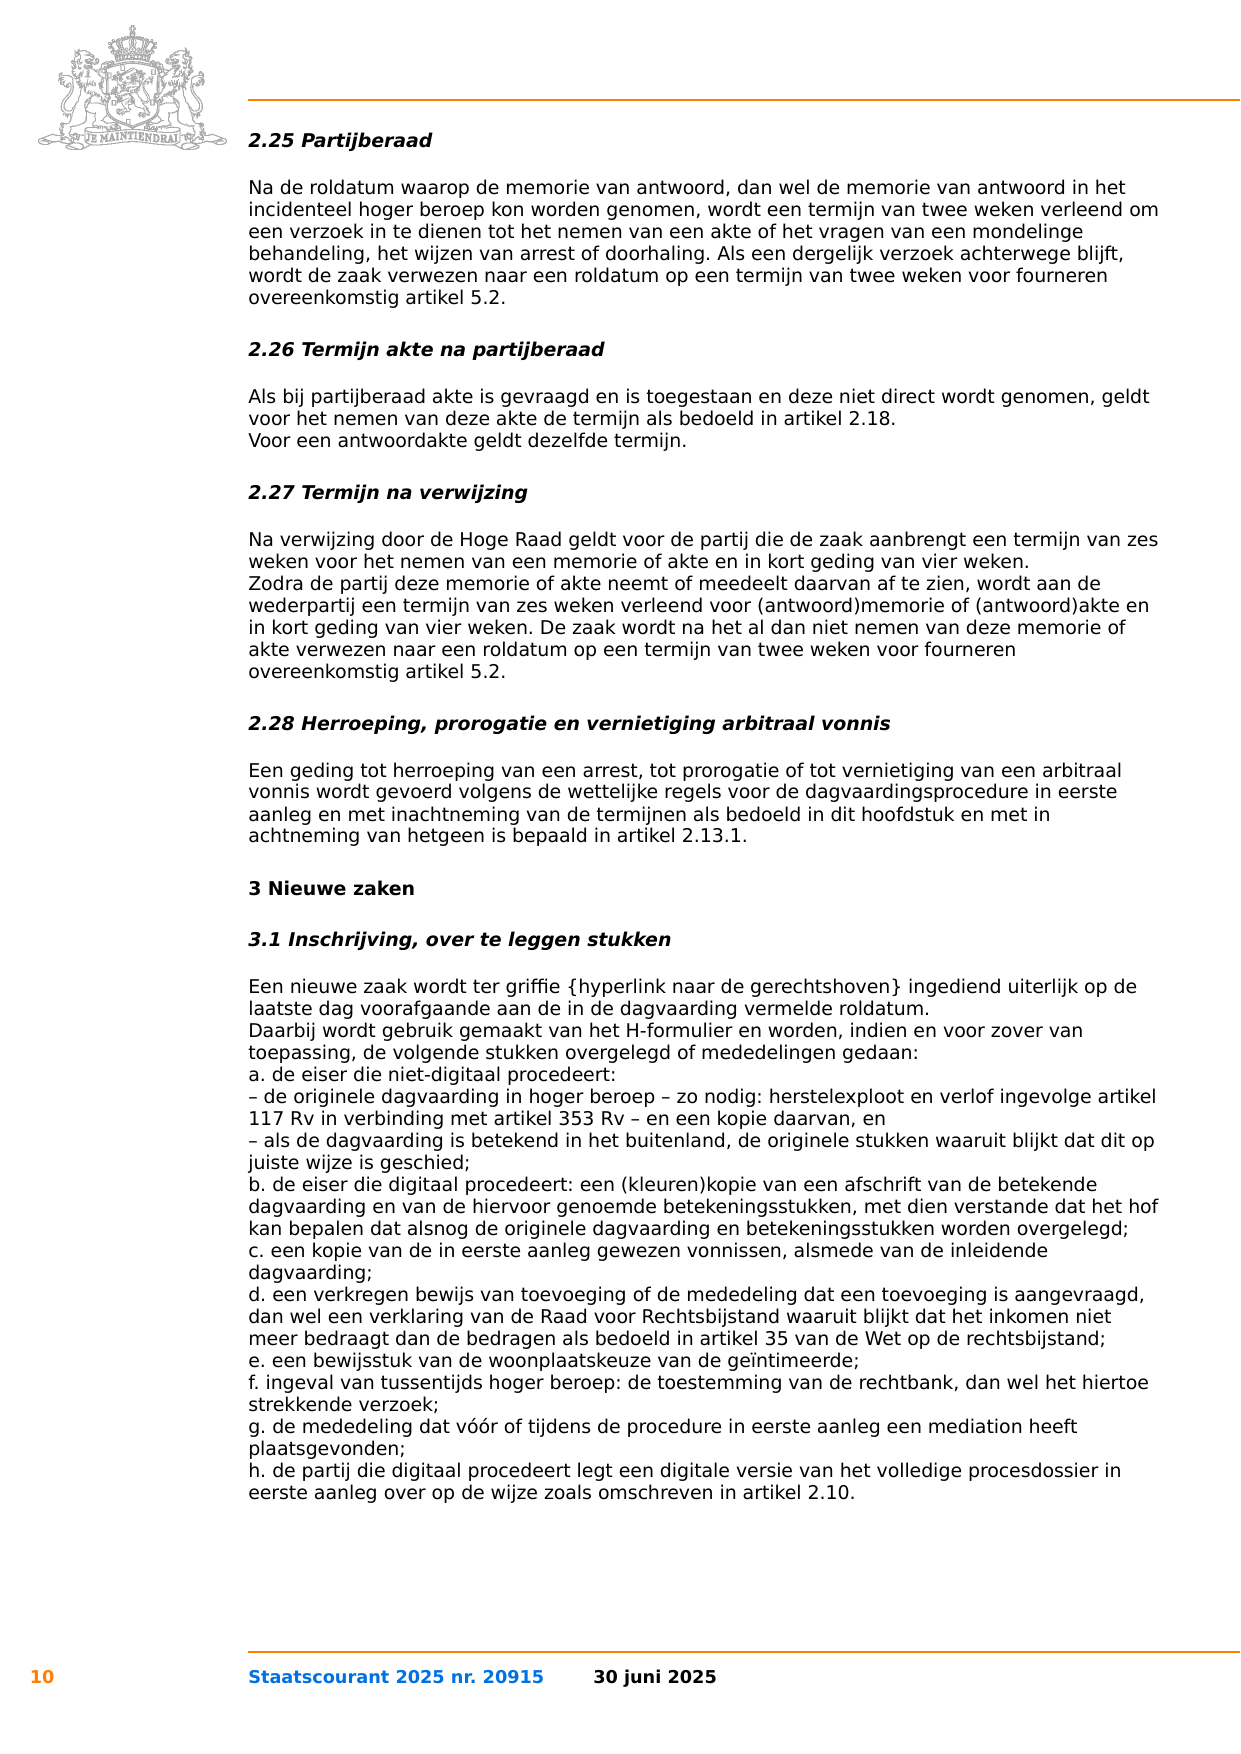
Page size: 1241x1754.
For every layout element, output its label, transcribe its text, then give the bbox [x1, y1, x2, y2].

text – als de dagvaarding is betekend in het buitenland, de originele stukken waaruit blijkt dat dit op juiste wijze is geschied; [248, 1130, 1163, 1174]
picture [38, 25, 227, 150]
text Een nieuwe zaak wordt ter griffie {hyperlink naar de gerechtshoven} ingediend uiterlijk op de laatste dag voorafgaande aan de in de dagvaarding vermelde roldatum. [248, 976, 1163, 1020]
subtitle 2.27 Termijn na verwijzing [248, 482, 1163, 504]
subtitle 2.28 Herroeping, prorogatie en vernietiging arbitraal vonnis [248, 712, 1163, 734]
text b. de eiser die digitaal procedeert: een (kleuren)kopie van een afschrift van de betekende dagvaarding en van de hiervoor genoemde betekeningsstukken, met dien verstande dat het hof kan bepalen dat alsnog de originele dagvaarding en betekeningsstukken worden overgelegd; [248, 1174, 1163, 1240]
text Voor een antwoordakte geldt dezelfde termijn. [248, 430, 1163, 452]
subtitle 3 Nieuwe zaken [248, 877, 1163, 899]
text Daarbij wordt gebruik gemaakt van het H-formulier en worden, indien en voor zover van toepassing, de volgende stukken overgelegd of mededelingen gedaan: [248, 1020, 1163, 1064]
text f. ingeval van tussentijds hoger beroep: de toestemming van de rechtbank, dan wel het hiertoe strekkende verzoek; [248, 1372, 1163, 1416]
subtitle 2.25 Partijberaad [248, 130, 1163, 152]
subtitle 3.1 Inschrijving, over te leggen stukken [248, 929, 1163, 951]
text Een geding tot herroeping van een arrest, tot prorogatie of tot vernietiging van een arbitraal vonnis wordt gevoerd volgens de wettelijke regels voor de dagvaardingsprocedure in eerste aanleg en met inachtneming van de termijnen als bedoeld in dit hoofdstuk en met in achtneming van hetgeen is bepaald in artikel 2.13.1. [248, 759, 1163, 847]
text Als bij partijberaad akte is gevraagd en is toegestaan en deze niet direct wordt genomen, geldt voor het nemen van deze akte de termijn als bedoeld in artikel 2.18. [248, 386, 1163, 430]
text Na verwijzing door de Hoge Raad geldt voor de partij die de zaak aanbrengt een termijn van zes weken voor het nemen van een memorie of akte en in kort geding van vier weken. [248, 529, 1163, 573]
text – de originele dagvaarding in hoger beroep – zo nodig: herstelexploot en verlof ingevolge artikel 117 Rv in verbinding met artikel 353 Rv – en een kopie daarvan, en [248, 1086, 1163, 1130]
subtitle 2.26 Termijn akte na partijberaad [248, 339, 1163, 361]
text c. een kopie van de in eerste aanleg gewezen vonnissen, alsmede van de inleidende dagvaarding; [248, 1240, 1163, 1284]
text a. de eiser die niet-digitaal procedeert: [248, 1064, 1163, 1086]
text d. een verkregen bewijs van toevoeging of de mededeling dat een toevoeging is aangevraagd, dan wel een verklaring van de Raad voor Rechtsbijstand waaruit blijkt dat het inkomen niet meer bedraagt dan de bedragen als bedoeld in artikel 35 van de Wet op de rechtsbijstand; [248, 1284, 1163, 1350]
text g. de mededeling dat vóór of tijdens de procedure in eerste aanleg een mediation heeft plaatsgevonden; [248, 1416, 1163, 1460]
text Zodra de partij deze memorie of akte neemt of meedeelt daarvan af te zien, wordt aan de wederpartij een termijn van zes weken verleend voor (antwoord)memorie of (antwoord)akte en in kort geding van vier weken. De zaak wordt na het al dan niet nemen van deze memorie of akte verwezen naar een roldatum op een termijn van twee weken voor fourneren overeenkomstig artikel 5.2. [248, 573, 1163, 682]
text h. de partij die digitaal procedeert legt een digitale versie van het volledige procesdossier in eerste aanleg over op de wijze zoals omschreven in artikel 2.10. [248, 1460, 1163, 1504]
text e. een bewijsstuk van de woonplaatskeuze van de geïntimeerde; [248, 1350, 1163, 1372]
text Na de roldatum waarop de memorie van antwoord, dan wel de memorie van antwoord in het incidenteel hoger beroep kon worden genomen, wordt een termijn van twee weken verleend om een verzoek in te dienen tot het nemen van een akte of het vragen van een mondelinge behandeling, het wijzen van arrest of doorhaling. Als een dergelijk verzoek achterwege blijft, wordt de zaak verwezen naar een roldatum op een termijn van twee weken voor fourneren overeenkomstig artikel 5.2. [248, 177, 1163, 309]
